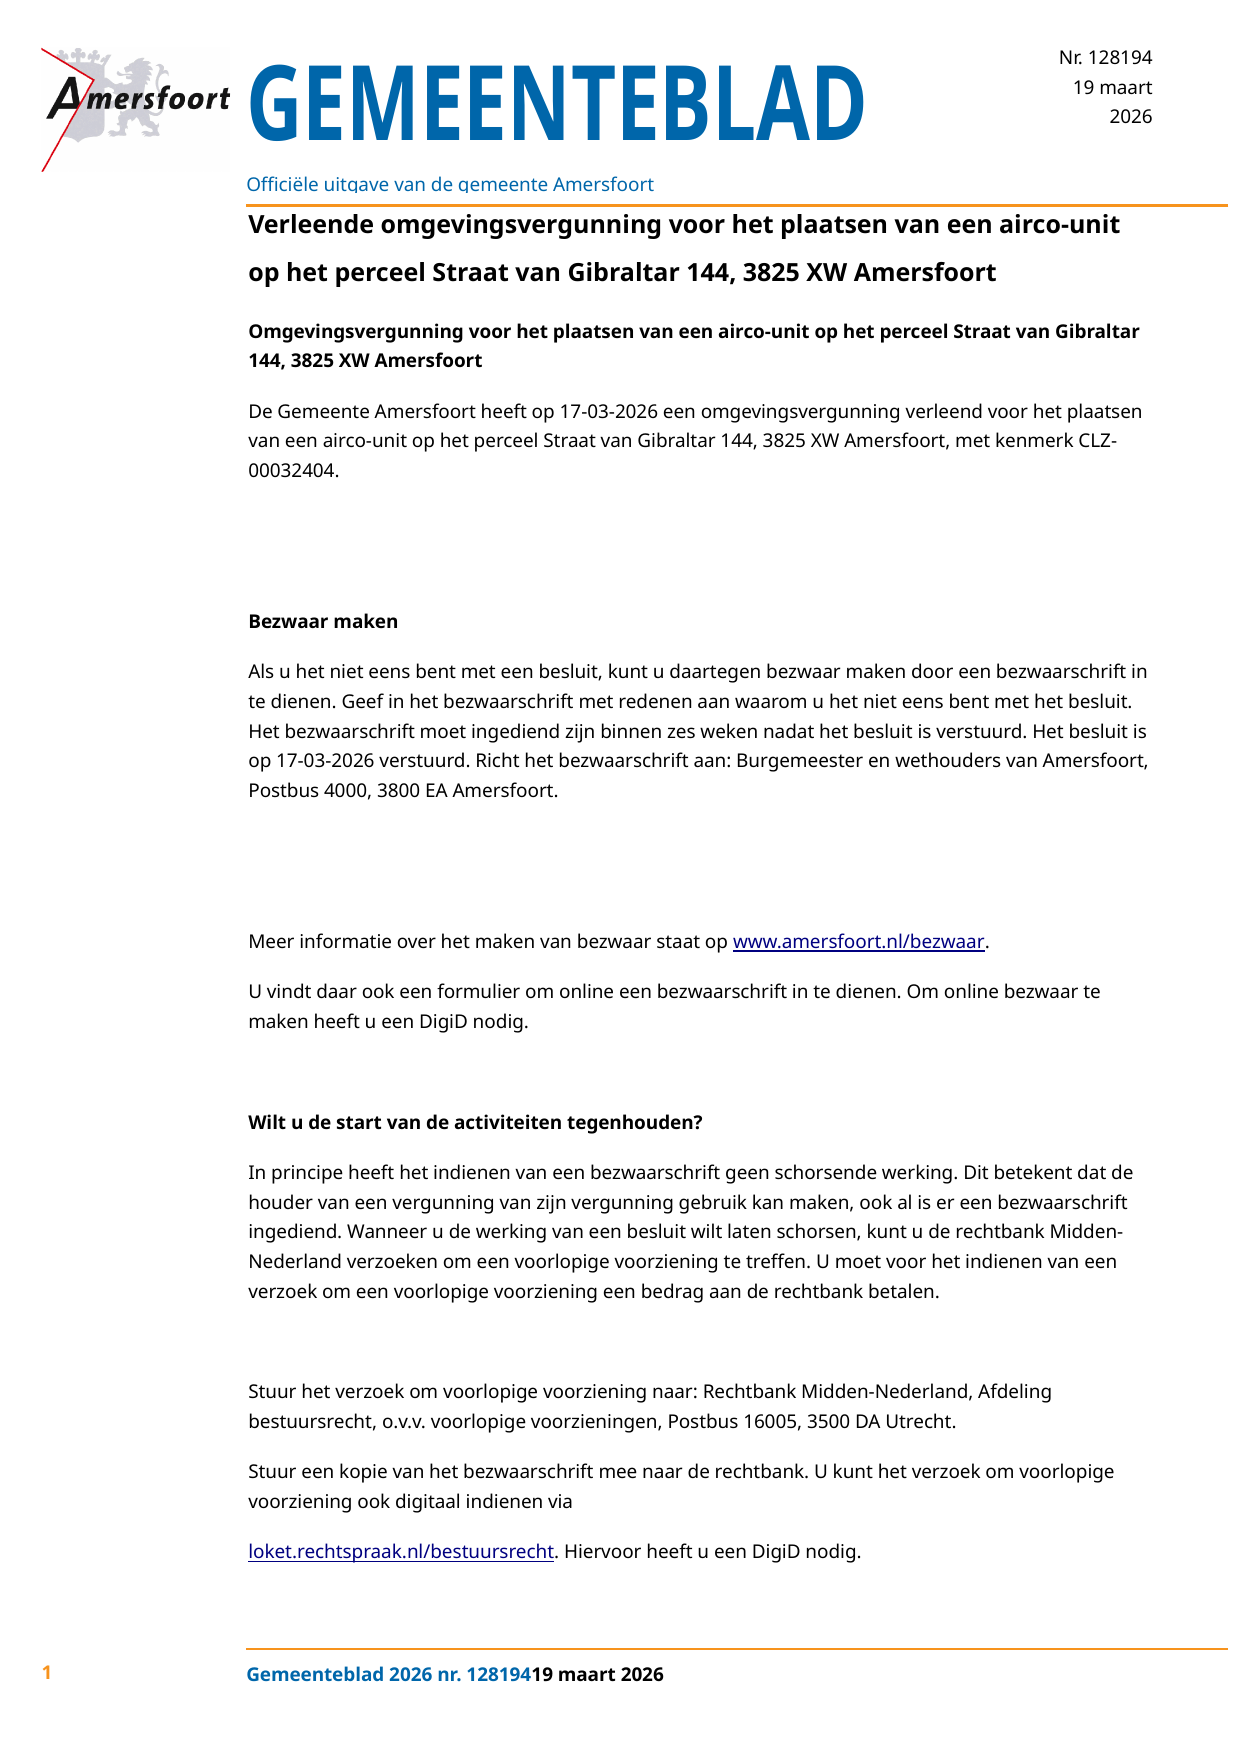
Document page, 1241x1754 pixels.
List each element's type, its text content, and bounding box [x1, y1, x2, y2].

text Bezwaar maken [248, 608, 1152, 634]
text loket.rechtspraak.nl/bestuursrecht. Hiervoor heeft u een DigiD nodig. [248, 1539, 1152, 1564]
text U vindt daar ook een formulier om online een bezwaarschrift in te dienen. Om online bezwaar te maken heeft u een DigiD nodig. [248, 979, 1152, 1034]
picture [41, 47, 231, 172]
text Verleende omgevingsvergunning voor het plaatsen van een airco-unit op het perceel Straat van Gibraltar 144, 3825 XW Amersfoort [248, 207, 1152, 288]
text Omgevingsvergunning voor het plaatsen van een airco-unit op het perceel Straat van Gibraltar 144, 3825 XW Amersfoort [248, 318, 1152, 373]
text Stuur een kopie van het bezwaarschrift mee naar de rechtbank. U kunt het verzoek om voorlopige voorziening ook digitaal indienen via [248, 1459, 1152, 1514]
text Wilt u de start van de activiteiten tegenhouden? [248, 1109, 1152, 1135]
text De Gemeente Amersfoort heeft op 17-03-2026 een omgevingsvergunning verleend voor het plaatsen van een airco-unit op het perceel Straat van Gibraltar 144, 3825 XW Amersfoort, met kenmerk CLZ-00032404. [248, 398, 1152, 483]
text Meer informatie over het maken van bezwaar staat op www.amersfoort.nl/bezwaar. [248, 928, 1152, 954]
text Als u het niet eens bent met een besluit, kunt u daartegen bezwaar maken door een bezwaarschrift in te dienen. Geef in het bezwaarschrift met redenen aan waarom u het niet eens bent met het besluit. Het bezwaarschrift moet ingediend zijn binnen zes weken nadat het besluit is verstuurd. Het besluit is op 17-03-2026 verstuurd. Richt het bezwaarschrift aan: Burgemeester en wethouders van Amersfoort, Postbus 4000, 3800 EA Amersfoort. [248, 659, 1152, 803]
text In principe heeft het indienen van een bezwaarschrift geen schorsende werking. Dit betekent dat de houder van een vergunning van zijn vergunning gebruik kan maken, ook al is er een bezwaarschrift ingediend. Wanneer u de werking van een besluit wilt laten schorsen, kunt u de rechtbank Midden-Nederland verzoeken om een voorlopige voorziening te treffen. U moet voor het indienen van een verzoek om een voorlopige voorziening een bedrag aan de rechtbank betalen. [248, 1159, 1152, 1304]
text Stuur het verzoek om voorlopige voorziening naar: Rechtbank Midden-Nederland, Afdeling bestuursrecht, o.v.v. voorlopige voorzieningen, Postbus 16005, 3500 DA Utrecht. [248, 1379, 1152, 1434]
